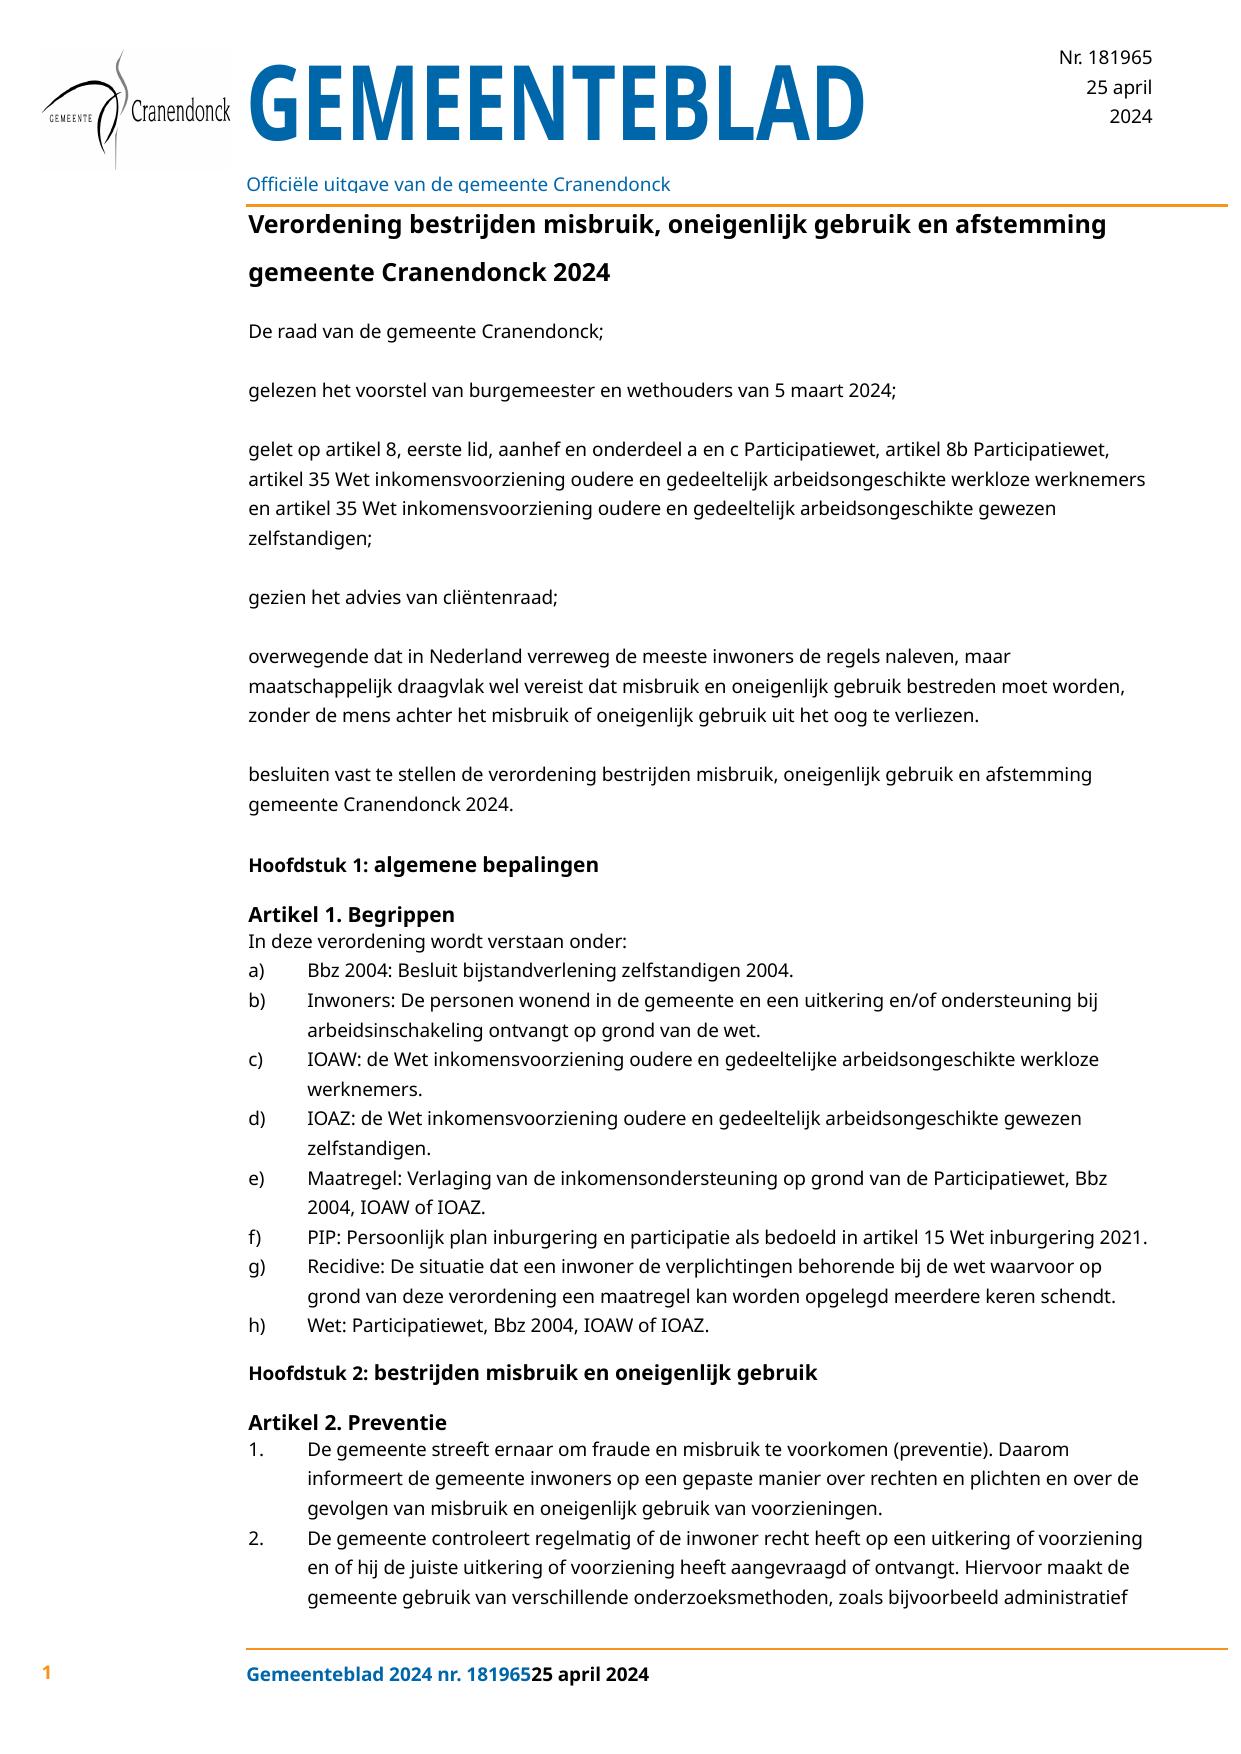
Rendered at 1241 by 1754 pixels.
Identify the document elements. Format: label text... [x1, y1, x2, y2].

text besluiten vast te stellen de verordening bestrijden misbruik, oneigenlijk gebruik en afstemming gemeente Cranendonck 2024. [248, 762, 1152, 817]
text gelezen het voorstel van burgemeester en wethouders van 5 maart 2024; [248, 377, 1152, 403]
text gezien het advies van cliëntenraad; [248, 584, 1152, 610]
text gelet op artikel 8, eerste lid, aanhef en onderdeel a en c Participatiewet, artikel 8b Participatiewet, artikel 35 Wet inkomensvoorziening oudere en gedeeltelijk arbeidsongeschikte werkloze werknemers en artikel 35 Wet inkomensvoorziening oudere en gedeeltelijk arbeidsongeschikte gewezen zelfstandigen; [248, 436, 1152, 551]
text Artikel 2. Preventie [248, 1408, 1152, 1436]
list IOAW: de Wet inkomensvoorziening oudere en gedeeltelijke arbeidsongeschikte werkloze werknemers. [248, 1046, 1152, 1102]
text De raad van de gemeente Cranendonck; [248, 318, 1152, 344]
picture [41, 47, 231, 172]
text overwegende dat in Nederland verreweg de meeste inwoners de regels naleven, maar maatschappelijk draagvlak wel vereist dat misbruik en oneigenlijk gebruik bestreden moet worden, zonder de mens achter het misbruik of oneigenlijk gebruik uit het oog te verliezen. [248, 643, 1152, 728]
list IOAZ: de Wet inkomensvoorziening oudere en gedeeltelijk arbeidsongeschikte gewezen zelfstandigen. [248, 1106, 1152, 1161]
list Inwoners: De personen wonend in de gemeente en een uitkering en/of ondersteuning bij arbeidsinschakeling ontvangt op grond van de wet. [248, 987, 1152, 1043]
list PIP: Persoonlijk plan inburgering en participatie als bedoeld in artikel 15 Wet inburgering 2021. [248, 1224, 1152, 1250]
list De gemeente controleert regelmatig of de inwoner recht heeft op een uitkering of voorziening en of hij de juiste uitkering of voorziening heeft aangevraagd of ontvangt. Hiervoor maakt de gemeente gebruik van verschillende onderzoeksmethoden, zoals bijvoorbeeld administratief [248, 1525, 1152, 1610]
text Hoofdstuk 1: algemene bepalingen [248, 850, 1152, 879]
text Hoofdstuk 2: bestrijden misbruik en oneigenlijk gebruik [248, 1358, 1152, 1387]
list Wet: Participatiewet, Bbz 2004, IOAW of IOAZ. [248, 1313, 1152, 1338]
list Recidive: De situatie dat een inwoner de verplichtingen behorende bij de wet waarvoor op grond van deze verordening een maatregel kan worden opgelegd meerdere keren schendt. [248, 1253, 1152, 1309]
list De gemeente streeft ernaar om fraude en misbruik te voorkomen (preventie). Daarom informeert de gemeente inwoners op een gepaste manier over rechten en plichten en over de gevolgen van misbruik en oneigenlijk gebruik van voorzieningen. [248, 1436, 1152, 1521]
text In deze verordening wordt verstaan onder: [248, 928, 1152, 954]
text Artikel 1. Begrippen [248, 900, 1152, 928]
list Bbz 2004: Besluit bijstandverlening zelfstandigen 2004. [248, 958, 1152, 983]
text Verordening bestrijden misbruik, oneigenlijk gebruik en afstemming gemeente Cranendonck 2024 [248, 207, 1152, 288]
list Maatregel: Verlaging van de inkomensondersteuning op grond van de Participatiewet, Bbz 2004, IOAW of IOAZ. [248, 1165, 1152, 1220]
